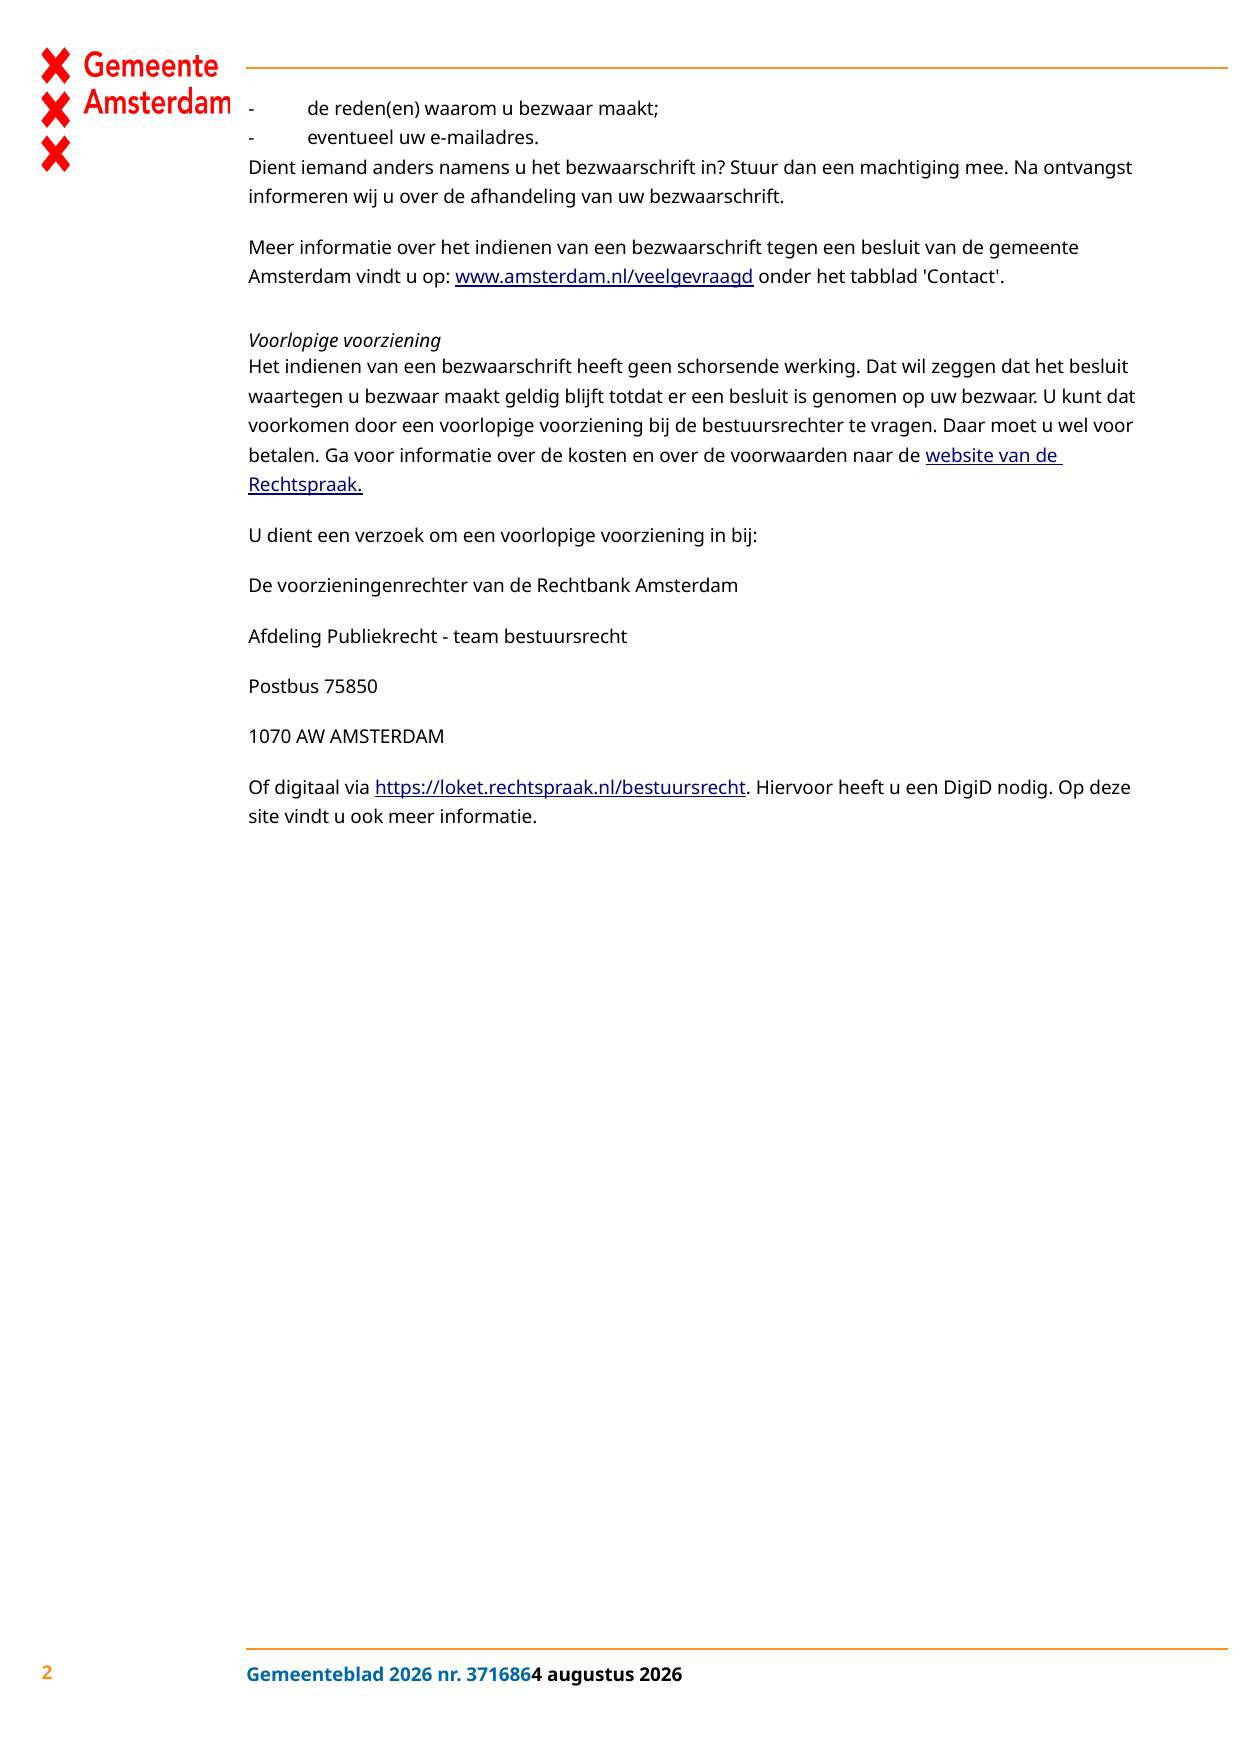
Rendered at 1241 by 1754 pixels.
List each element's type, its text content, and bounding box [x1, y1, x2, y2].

picture [41, 47, 231, 172]
text Het indienen van een bezwaarschrift heeft geen schorsende werking. Dat wil zeggen dat het besluit waartegen u bezwaar maakt geldig blijft totdat er een besluit is genomen op uw bezwaar. U kunt dat voorkomen door een voorlopige voorziening bij de bestuursrechter te vragen. Daar moet u wel voor betalen. Ga voor informatie over de kosten en over de voorwaarden naar de website van de Rechtspraak. [248, 353, 1152, 497]
text 1070 AW AMSTERDAM [248, 724, 1152, 749]
text De voorzieningenrechter van de Rechtbank Amsterdam [248, 572, 1152, 598]
text Meer informatie over het indienen van een bezwaarschrift tegen een besluit van de gemeente Amsterdam vindt u op: www.amsterdam.nl/veelgevraagd onder het tabblad 'Contact'. [248, 234, 1152, 289]
text Voorlopige voorziening [248, 327, 1152, 353]
list de reden(en) waarom u bezwaar maakt; [248, 95, 1152, 121]
text Afdeling Publiekrecht - team bestuursrecht [248, 623, 1152, 648]
text Dient iemand anders namens u het bezwaarschrift in? Stuur dan een machtiging mee. Na ontvangst informeren wij u over de afhandeling van uw bezwaarschrift. [248, 154, 1152, 209]
list eventueel uw e-mailadres. [248, 124, 1152, 150]
text Of digitaal via https://loket.rechtspraak.nl/bestuursrecht. Hiervoor heeft u een DigiD nodig. Op deze site vindt u ook meer informatie. [248, 774, 1152, 829]
text Postbus 75850 [248, 673, 1152, 699]
text U dient een verzoek om een voorlopige voorziening in bij: [248, 522, 1152, 548]
